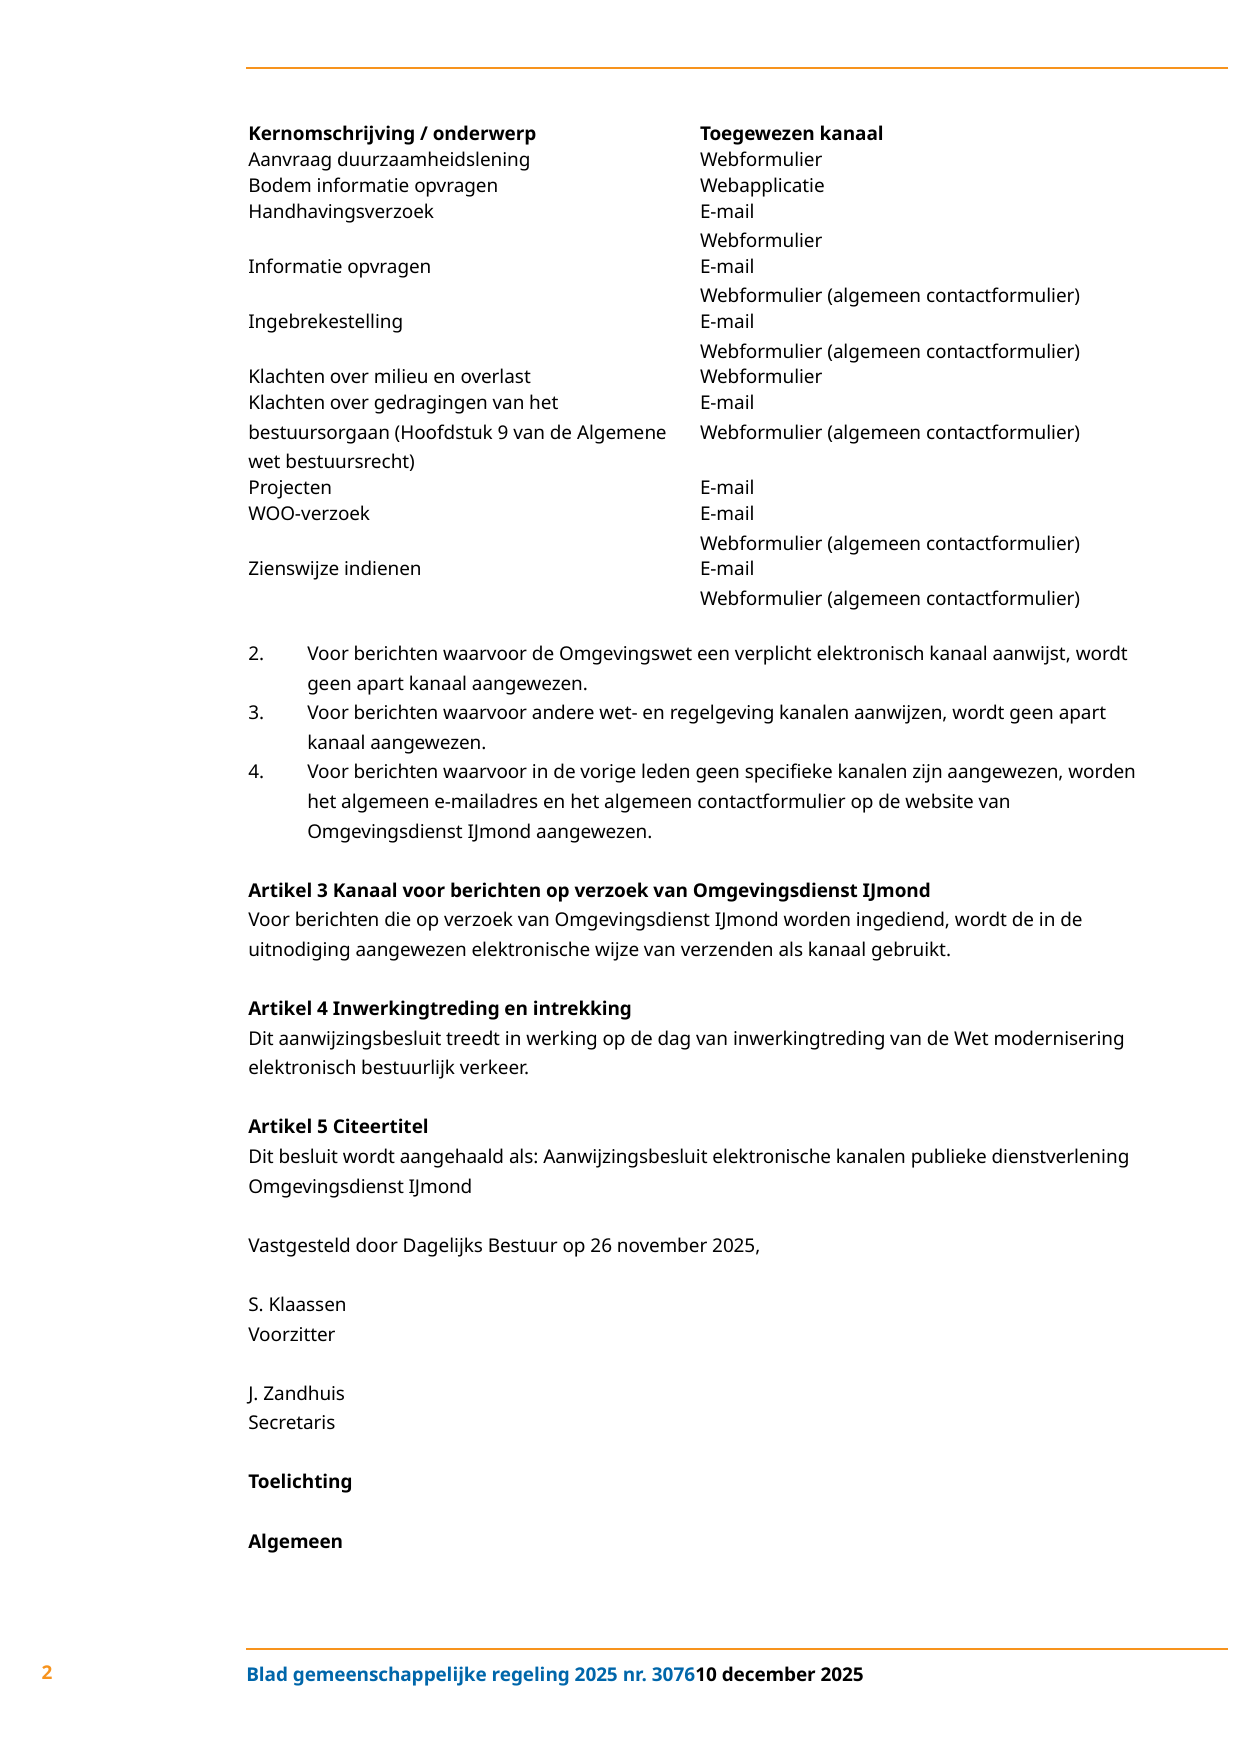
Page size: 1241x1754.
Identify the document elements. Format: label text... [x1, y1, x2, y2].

text Artikel 5 Citeertitel [248, 1114, 1152, 1139]
text Voor berichten die op verzoek van Omgevingsdienst IJmond worden ingediend, wordt de in de uitnodiging aangewezen elektronische wijze van verzenden als kanaal gebruikt. [248, 907, 1152, 962]
table_cell E-mail [700, 474, 1152, 500]
table_cell Zienswijze indienen [248, 555, 700, 611]
list Voor berichten waarvoor de Omgevingswet een verplicht elektronisch kanaal aanwijst, wordt geen apart kanaal aangewezen. [248, 640, 1152, 696]
table_cell Bodem informatie opvragen [248, 172, 700, 198]
table_cell Webapplicatie [700, 172, 1152, 198]
text Toelichting [248, 1469, 1152, 1494]
table_cell Klachten over milieu en overlast [248, 364, 700, 389]
picture [41, 47, 231, 172]
table_cell E-mail Webformulier (algemeen contactformulier) [700, 309, 1152, 364]
list Voor berichten waarvoor in de vorige leden geen specifieke kanalen zijn aangewezen, worden het algemeen e-mailadres en het algemeen contactformulier op de website van Omgevingsdienst IJmond aangewezen. [248, 759, 1152, 844]
text Dit besluit wordt aangehaald als: Aanwijzingsbesluit elektronische kanalen publieke dienstverlening Omgevingsdienst IJmond [248, 1143, 1152, 1199]
table_cell Aanvraag duurzaamheidslening [248, 146, 700, 172]
table_header Toegewezen kanaal [700, 121, 1152, 146]
table_cell Webformulier [700, 146, 1152, 172]
table_cell E-mail Webformulier (algemeen contactformulier) [700, 390, 1152, 474]
table_cell Informatie opvragen [248, 253, 700, 308]
table_cell Handhavingsverzoek [248, 198, 700, 253]
text S. Klaassen [248, 1291, 1152, 1317]
table_cell Webformulier [700, 364, 1152, 389]
table_cell Ingebrekestelling [248, 309, 700, 364]
text Voorzitter [248, 1321, 1152, 1347]
table_cell Projecten [248, 474, 700, 500]
table_cell E-mail Webformulier (algemeen contactformulier) [700, 500, 1152, 555]
table_cell WOO-verzoek [248, 500, 700, 555]
text Artikel 3 Kanaal voor berichten op verzoek van Omgevingsdienst IJmond [248, 877, 1152, 903]
text Vastgesteld door Dagelijks Bestuur op 26 november 2025, [248, 1232, 1152, 1258]
text Secretaris [248, 1409, 1152, 1435]
table_cell E-mail Webformulier [700, 198, 1152, 253]
table_header Kernomschrijving / onderwerp [248, 121, 700, 146]
text J. Zandhuis [248, 1380, 1152, 1406]
text Dit aanwijzingsbesluit treedt in werking op de dag van inwerkingtreding van de Wet modernisering elektronisch bestuurlijk verkeer. [248, 1025, 1152, 1080]
table_cell E-mail Webformulier (algemeen contactformulier) [700, 555, 1152, 611]
table_cell E-mail Webformulier (algemeen contactformulier) [700, 253, 1152, 308]
text Artikel 4 Inwerkingtreding en intrekking [248, 995, 1152, 1021]
text Algemeen [248, 1528, 1152, 1554]
table_cell Klachten over gedragingen van het bestuursorgaan (Hoofdstuk 9 van de Algemene wet bestuursrecht) [248, 390, 700, 474]
list Voor berichten waarvoor andere wet- en regelgeving kanalen aanwijzen, wordt geen apart kanaal aangewezen. [248, 699, 1152, 755]
